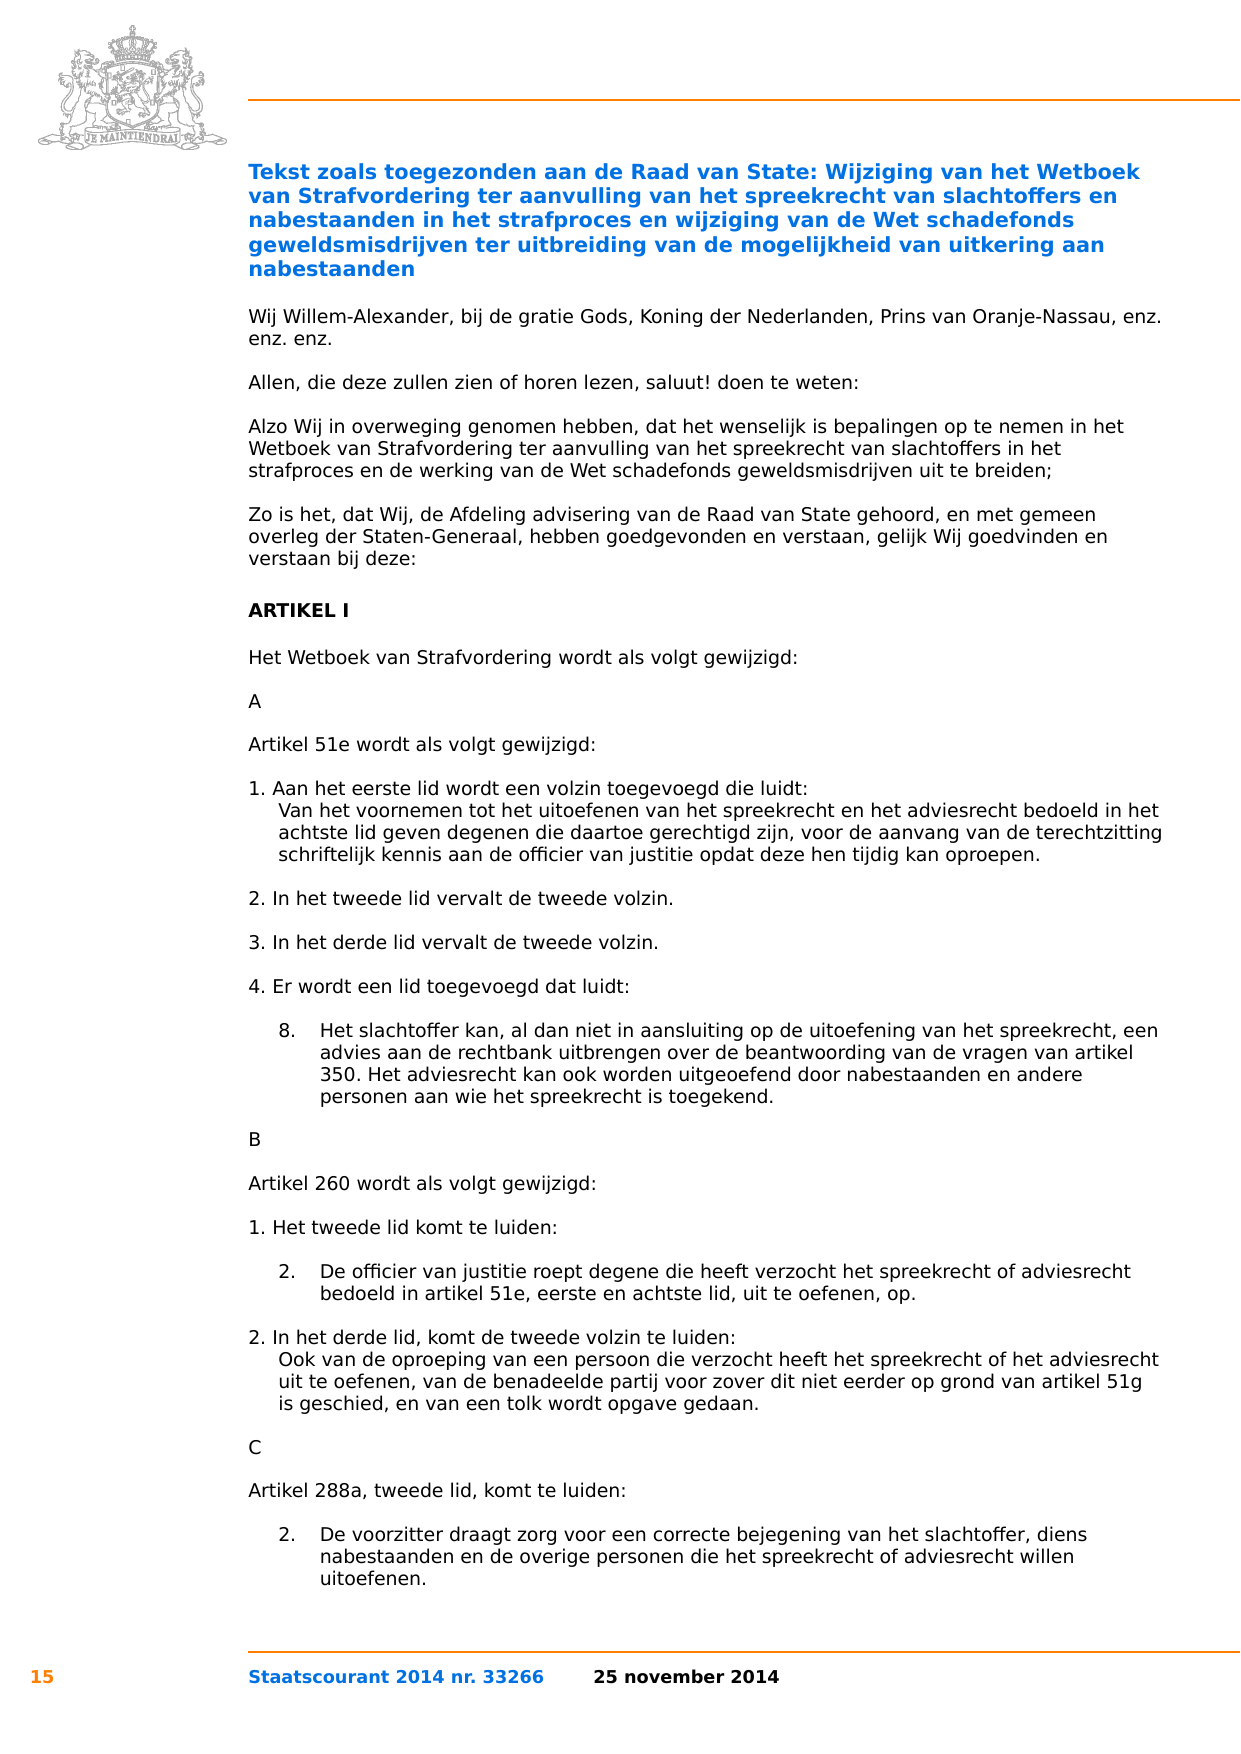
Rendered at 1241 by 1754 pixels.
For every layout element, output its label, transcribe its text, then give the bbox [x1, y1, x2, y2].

text 1. Aan het eerste lid wordt een volzin toegevoegd die luidt: [248, 778, 1163, 800]
text Ook van de oproeping van een persoon die verzocht heeft het spreekrecht of het adviesrecht uit te oefenen, van de benadeelde partij voor zover dit niet eerder op grond van artikel 51g is geschied, en van een tolk wordt opgave gedaan. [278, 1349, 1163, 1415]
text Allen, die deze zullen zien of horen lezen, saluut! doen te weten: [248, 372, 1163, 394]
text Het Wetboek van Strafvordering wordt als volgt gewijzigd: [248, 647, 1163, 669]
text 8. Het slachtoffer kan, al dan niet in aansluiting op de uitoefening van het spreekrecht, een advies aan de rechtbank uitbrengen over de beantwoording van de vragen van artikel 350. Het adviesrecht kan ook worden uitgeoefend door nabestaanden en andere personen aan wie het spreekrecht is toegekend. [278, 1019, 1163, 1107]
text Van het voornemen tot het uitoefenen van het spreekrecht en het adviesrecht bedoeld in het achtste lid geven degenen die daartoe gerechtigd zijn, voor de aanvang van de terechtzitting schriftelijk kennis aan de officier van justitie opdat deze hen tijdig kan oproepen. [278, 800, 1163, 866]
text 4. Er wordt een lid toegevoegd dat luidt: [248, 976, 1163, 998]
text Artikel 288a, tweede lid, komt te luiden: [248, 1480, 1163, 1502]
text 2. De officier van justitie roept degene die heeft verzocht het spreekrecht of adviesrecht bedoeld in artikel 51e, eerste en achtste lid, uit te oefenen, op. [278, 1261, 1163, 1305]
text Wij Willem-Alexander, bij de gratie Gods, Koning der Nederlanden, Prins van Oranje-Nassau, enz. enz. enz. [248, 306, 1163, 350]
text 2. De voorzitter draagt zorg voor een correcte bejegening van het slachtoffer, diens nabestaanden en de overige personen die het spreekrecht of adviesrecht willen uitoefenen. [278, 1524, 1163, 1590]
text 2. In het tweede lid vervalt de tweede volzin. [248, 888, 1163, 910]
text C [248, 1437, 1163, 1458]
picture [38, 25, 227, 150]
text 1. Het tweede lid komt te luiden: [248, 1217, 1163, 1239]
text Artikel 51e wordt als volgt gewijzigd: [248, 734, 1163, 756]
text A [248, 691, 1163, 712]
text B [248, 1129, 1163, 1151]
text 2. In het derde lid, komt de tweede volzin te luiden: [248, 1327, 1163, 1349]
subtitle ARTIKEL I [248, 600, 1163, 622]
subtitle Tekst zoals toegezonden aan de Raad van State: Wijziging van het Wetboek van Strafvordering ter aanvulling van het spreekrecht van slachtoffers en nabestaanden in het strafproces en wijziging van de Wet schadefonds geweldsmisdrijven ter uitbreiding van de mogelijkheid van uitkering aan nabestaanden [248, 160, 1163, 281]
text 3. In het derde lid vervalt de tweede volzin. [248, 932, 1163, 954]
text Zo is het, dat Wij, de Afdeling advisering van de Raad van State gehoord, en met gemeen overleg der Staten-Generaal, hebben goedgevonden en verstaan, gelijk Wij goedvinden en verstaan bij deze: [248, 504, 1163, 570]
text Alzo Wij in overweging genomen hebben, dat het wenselijk is bepalingen op te nemen in het Wetboek van Strafvordering ter aanvulling van het spreekrecht van slachtoffers in het strafproces en de werking van de Wet schadefonds geweldsmisdrijven uit te breiden; [248, 416, 1163, 482]
text Artikel 260 wordt als volgt gewijzigd: [248, 1173, 1163, 1195]
